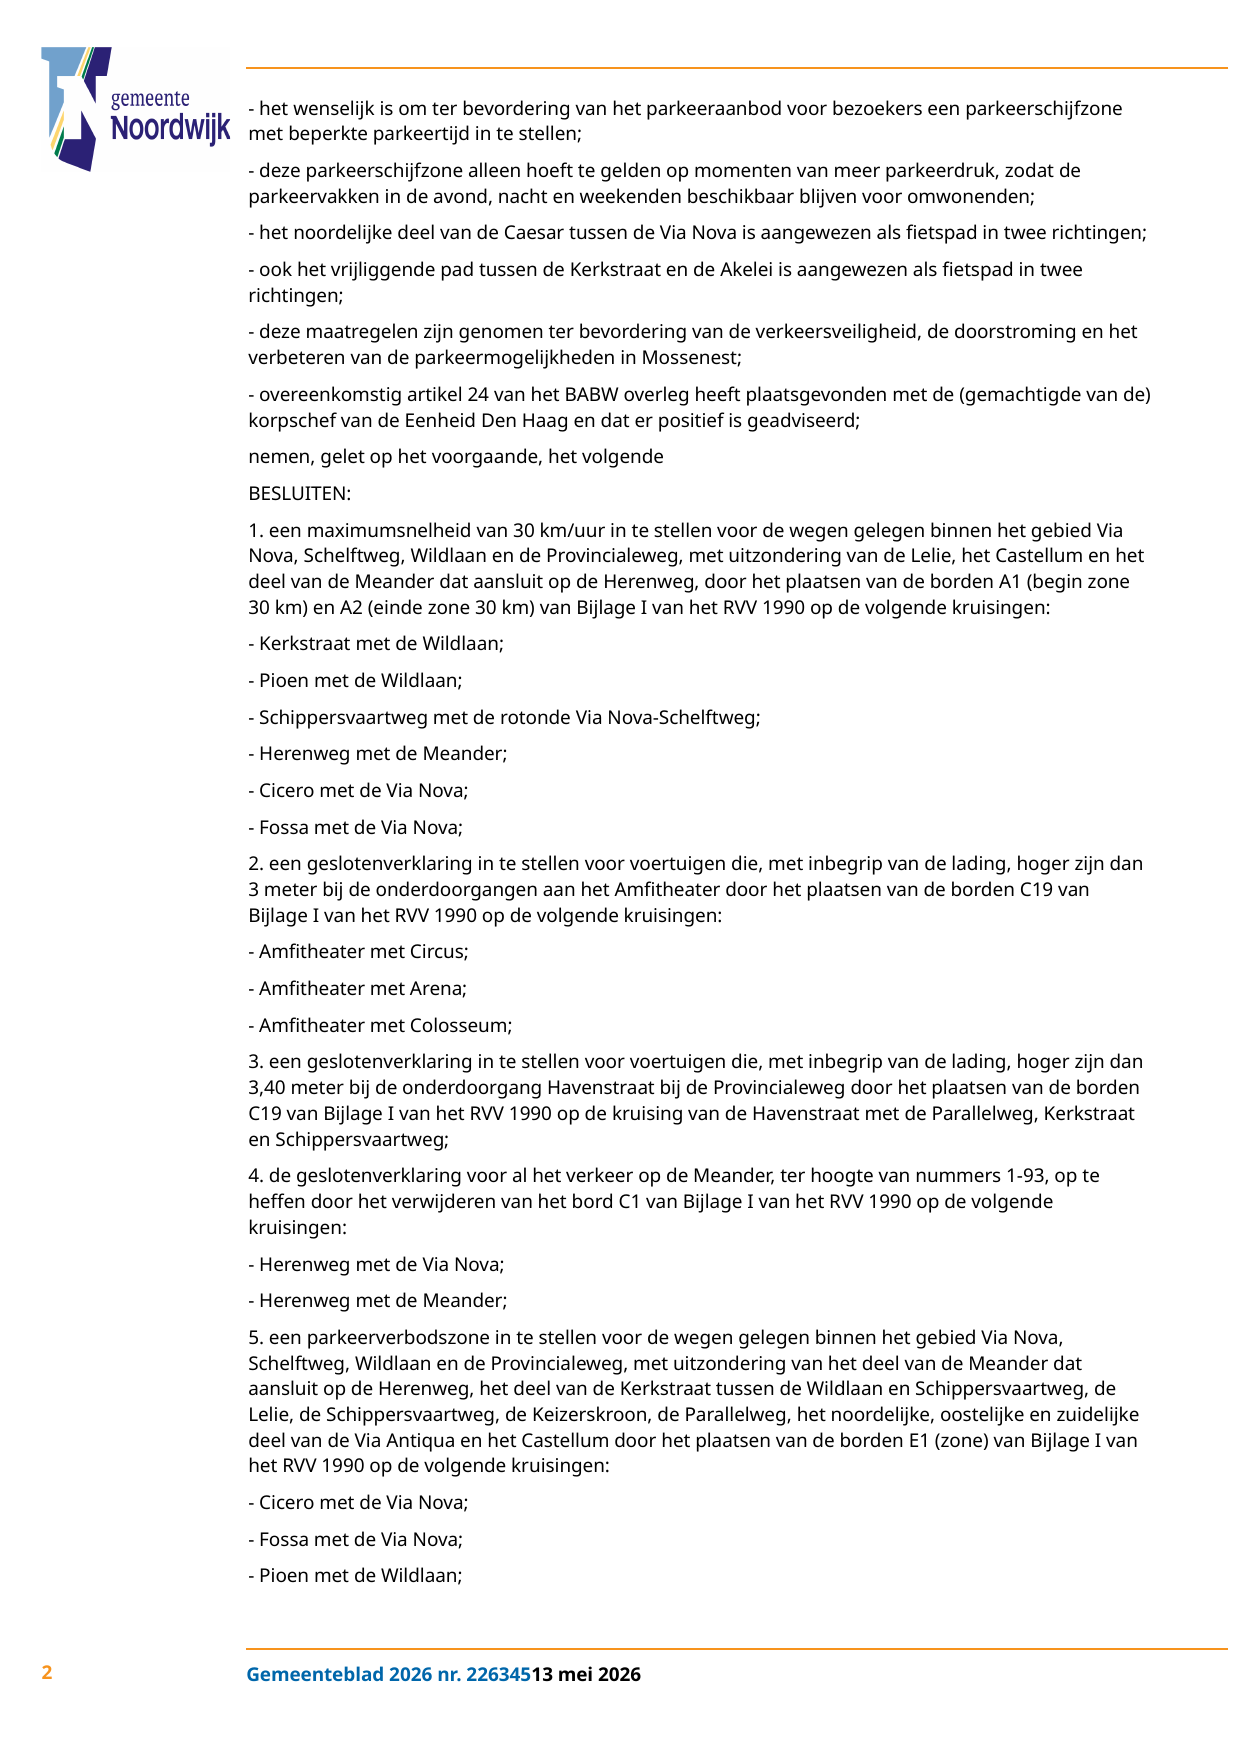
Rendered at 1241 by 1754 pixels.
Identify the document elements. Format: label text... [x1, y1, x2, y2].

text - Pioen met de Wildlaan; [248, 667, 1152, 693]
text 5. een parkeerverbodszone in te stellen voor de wegen gelegen binnen het gebied Via Nova, Schelftweg, Wildlaan en de Provincialeweg, met uitzondering van het deel van de Meander dat aansluit op de Herenweg, het deel van de Kerkstraat tussen de Wildlaan en Schippersvaartweg, de Lelie, de Schippersvaartweg, de Keizerskroon, de Parallelweg, het noordelijke, oostelijke en zuidelijke deel van de Via Antiqua en het Castellum door het plaatsen van de borden E1 (zone) van Bijlage I van het RVV 1990 op de volgende kruisingen: [248, 1324, 1152, 1478]
text - Cicero met de Via Nova; [248, 777, 1152, 803]
text - Amfitheater met Arena; [248, 975, 1152, 1001]
text - Fossa met de Via Nova; [248, 1526, 1152, 1552]
text - het wenselijk is om ter bevordering van het parkeeraanbod voor bezoekers een parkeerschijfzone met beperkte parkeertijd in te stellen; [248, 95, 1152, 146]
text - ook het vrijliggende pad tussen de Kerkstraat en de Akelei is aangewezen als fietspad in twee richtingen; [248, 256, 1152, 308]
text nemen, gelet op het voorgaande, het volgende [248, 443, 1152, 469]
text BESLUITEN: [248, 480, 1152, 506]
text 3. een geslotenverklaring in te stellen voor voertuigen die, met inbegrip van de lading, hoger zijn dan 3,40 meter bij de onderdoorgang Havenstraat bij de Provincialeweg door het plaatsen van de borden C19 van Bijlage I van het RVV 1990 op de kruising van de Havenstraat met de Parallelweg, Kerkstraat en Schippersvaartweg; [248, 1049, 1152, 1152]
text - Cicero met de Via Nova; [248, 1489, 1152, 1515]
text - Pioen met de Wildlaan; [248, 1563, 1152, 1588]
text - Amfitheater met Circus; [248, 939, 1152, 964]
text - Fossa met de Via Nova; [248, 814, 1152, 840]
text - deze maatregelen zijn genomen ter bevordering van de verkeersveiligheid, de doorstroming en het verbeteren van de parkeermogelijkheden in Mossenest; [248, 319, 1152, 370]
text - Herenweg met de Meander; [248, 741, 1152, 766]
text - Kerkstraat met de Wildlaan; [248, 631, 1152, 656]
text - overeenkomstig artikel 24 van het BABW overleg heeft plaatsgevonden met de (gemachtigde van de) korpschef van de Eenheid Den Haag en dat er positief is geadviseerd; [248, 381, 1152, 432]
text - Herenweg met de Via Nova; [248, 1251, 1152, 1276]
text 1. een maximumsnelheid van 30 km/uur in te stellen voor de wegen gelegen binnen het gebied Via Nova, Schelftweg, Wildlaan en de Provincialeweg, met uitzondering van de Lelie, het Castellum en het deel van de Meander dat aansluit op de Herenweg, door het plaatsen van de borden A1 (begin zone 30 km) en A2 (einde zone 30 km) van Bijlage I van het RVV 1990 op de volgende kruisingen: [248, 517, 1152, 620]
text - deze parkeerschijfzone alleen hoeft te gelden op momenten van meer parkeerdruk, zodat de parkeervakken in de avond, nacht en weekenden beschikbaar blijven voor omwonenden; [248, 157, 1152, 209]
text 4. de geslotenverklaring voor al het verkeer op de Meander, ter hoogte van nummers 1-93, op te heffen door het verwijderen van het bord C1 van Bijlage I van het RVV 1990 op de volgende kruisingen: [248, 1163, 1152, 1240]
text - Amfitheater met Colosseum; [248, 1012, 1152, 1038]
text 2. een geslotenverklaring in te stellen voor voertuigen die, met inbegrip van de lading, hoger zijn dan 3 meter bij de onderdoorgangen aan het Amfitheater door het plaatsen van de borden C19 van Bijlage I van het RVV 1990 op de volgende kruisingen: [248, 851, 1152, 928]
picture [41, 47, 231, 172]
text - het noordelijke deel van de Caesar tussen de Via Nova is aangewezen als fietspad in twee richtingen; [248, 219, 1152, 245]
text - Herenweg met de Meander; [248, 1287, 1152, 1313]
text - Schippersvaartweg met de rotonde Via Nova-Schelftweg; [248, 704, 1152, 730]
